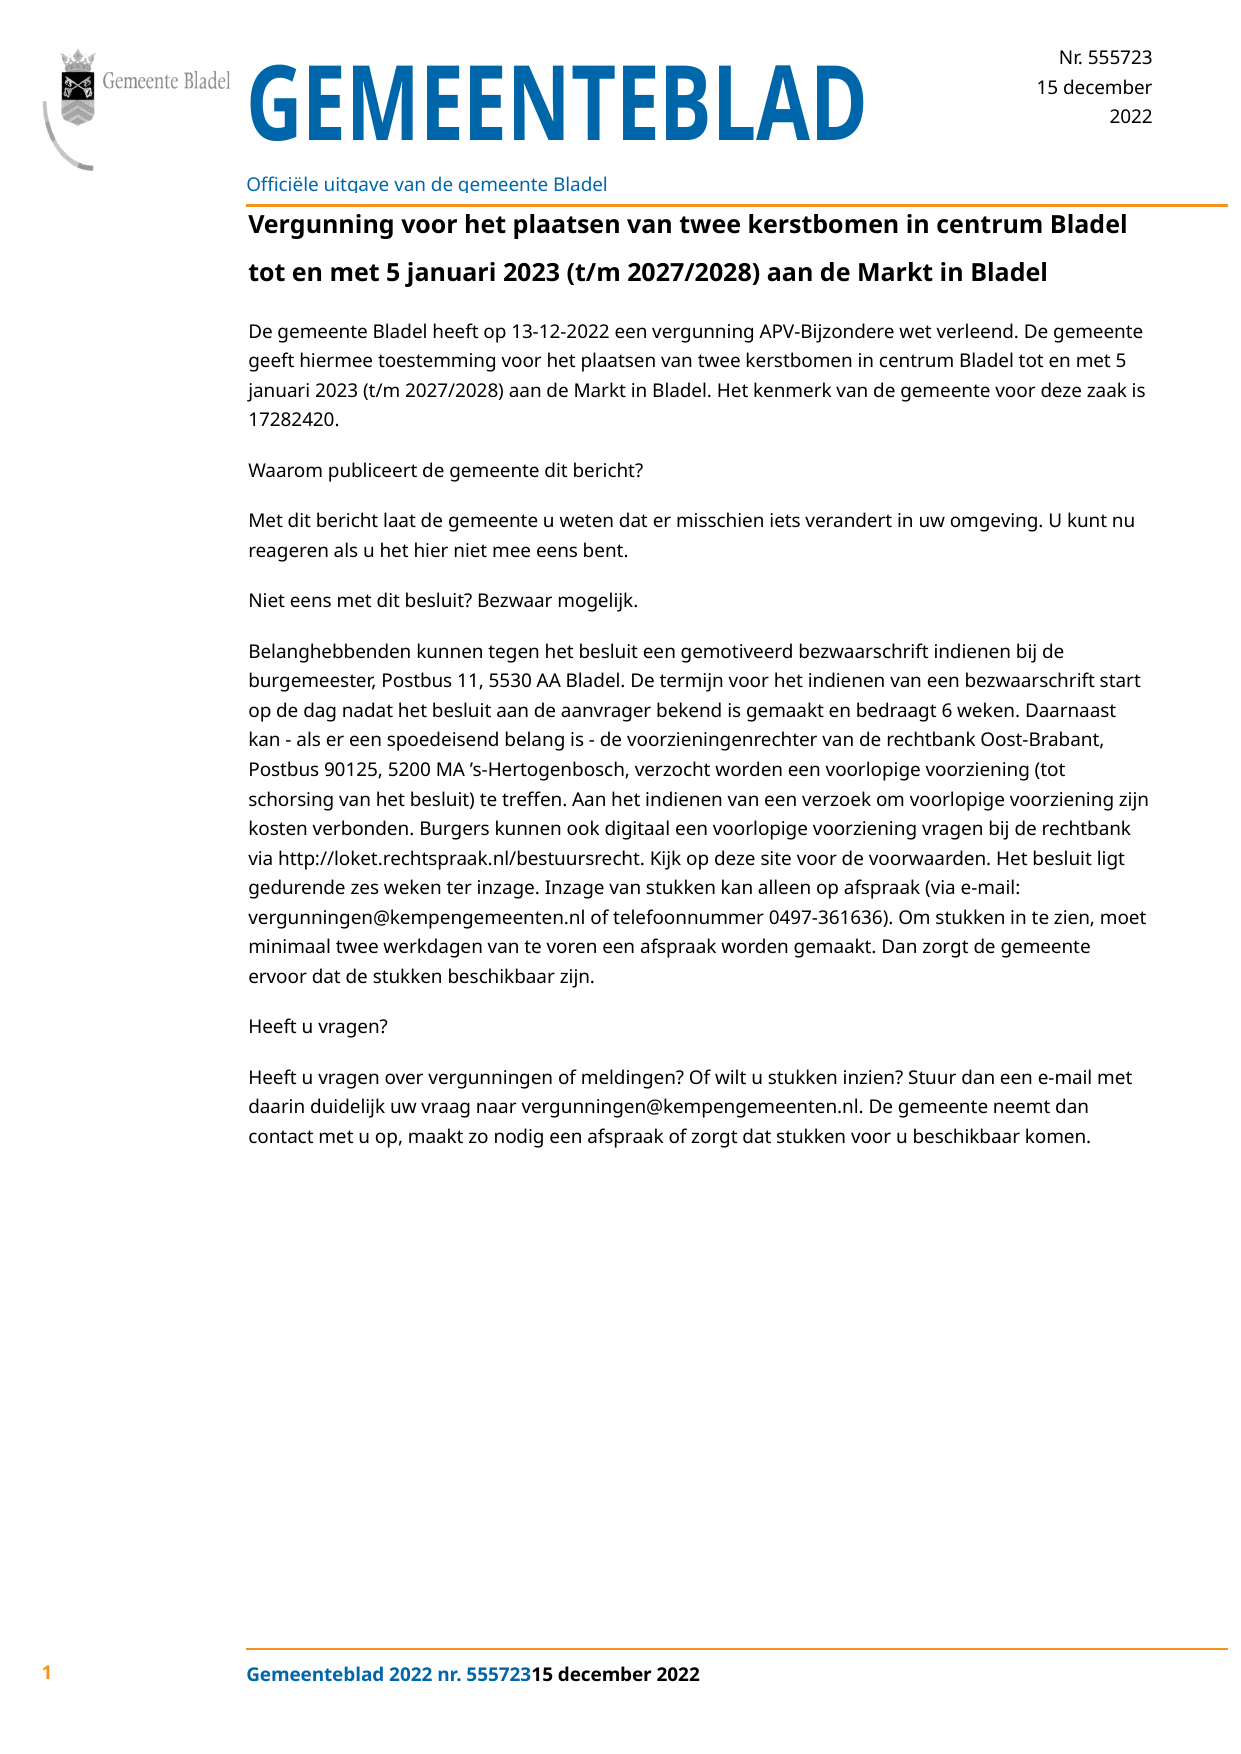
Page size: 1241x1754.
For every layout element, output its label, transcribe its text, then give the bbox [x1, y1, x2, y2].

text Belanghebbenden kunnen tegen het besluit een gemotiveerd bezwaarschrift indienen bij de burgemeester, Postbus 11, 5530 AA Bladel. De termijn voor het indienen van een bezwaarschrift start op de dag nadat het besluit aan de aanvrager bekend is gemaakt en bedraagt 6 weken. Daarnaast kan - als er een spoedeisend belang is - de voorzieningenrechter van de rechtbank Oost-Brabant, Postbus 90125, 5200 MA ’s-Hertogenbosch, verzocht worden een voorlopige voorziening (tot schorsing van het besluit) te treffen. Aan het indienen van een verzoek om voorlopige voorziening zijn kosten verbonden. Burgers kunnen ook digitaal een voorlopige voorziening vragen bij de rechtbank via http://loket.rechtspraak.nl/bestuursrecht. Kijk op deze site voor de voorwaarden. Het besluit ligt gedurende zes weken ter inzage. Inzage van stukken kan alleen op afspraak (via e-mail: vergunningen@kempengemeenten.nl of telefoonnummer 0497-361636). Om stukken in te zien, moet minimaal twee werkdagen van te voren een afspraak worden gemaakt. Dan zorgt de gemeente ervoor dat de stukken beschikbaar zijn. [248, 638, 1152, 989]
picture [41, 47, 231, 172]
text Vergunning voor het plaatsen van twee kerstbomen in centrum Bladel tot en met 5 januari 2023 (t/m 2027/2028) aan de Markt in Bladel [248, 207, 1152, 288]
text Heeft u vragen over vergunningen of meldingen? Of wilt u stukken inzien? Stuur dan een e-mail met daarin duidelijk uw vraag naar vergunningen@kempengemeenten.nl. De gemeente neemt dan contact met u op, maakt zo nodig een afspraak of zorgt dat stukken voor u beschikbaar komen. [248, 1064, 1152, 1149]
text Met dit bericht laat de gemeente u weten dat er misschien iets verandert in uw omgeving. U kunt nu reageren als u het hier niet mee eens bent. [248, 507, 1152, 563]
text Heeft u vragen? [248, 1014, 1152, 1039]
text Waarom publiceert de gemeente dit bericht? [248, 457, 1152, 483]
text De gemeente Bladel heeft op 13-12-2022 een vergunning APV-Bijzondere wet verleend. De gemeente geeft hiermee toestemming voor het plaatsen van twee kerstbomen in centrum Bladel tot en met 5 januari 2023 (t/m 2027/2028) aan de Markt in Bladel. Het kenmerk van de gemeente voor deze zaak is 17282420. [248, 318, 1152, 432]
text Niet eens met dit besluit? Bezwaar mogelijk. [248, 587, 1152, 613]
